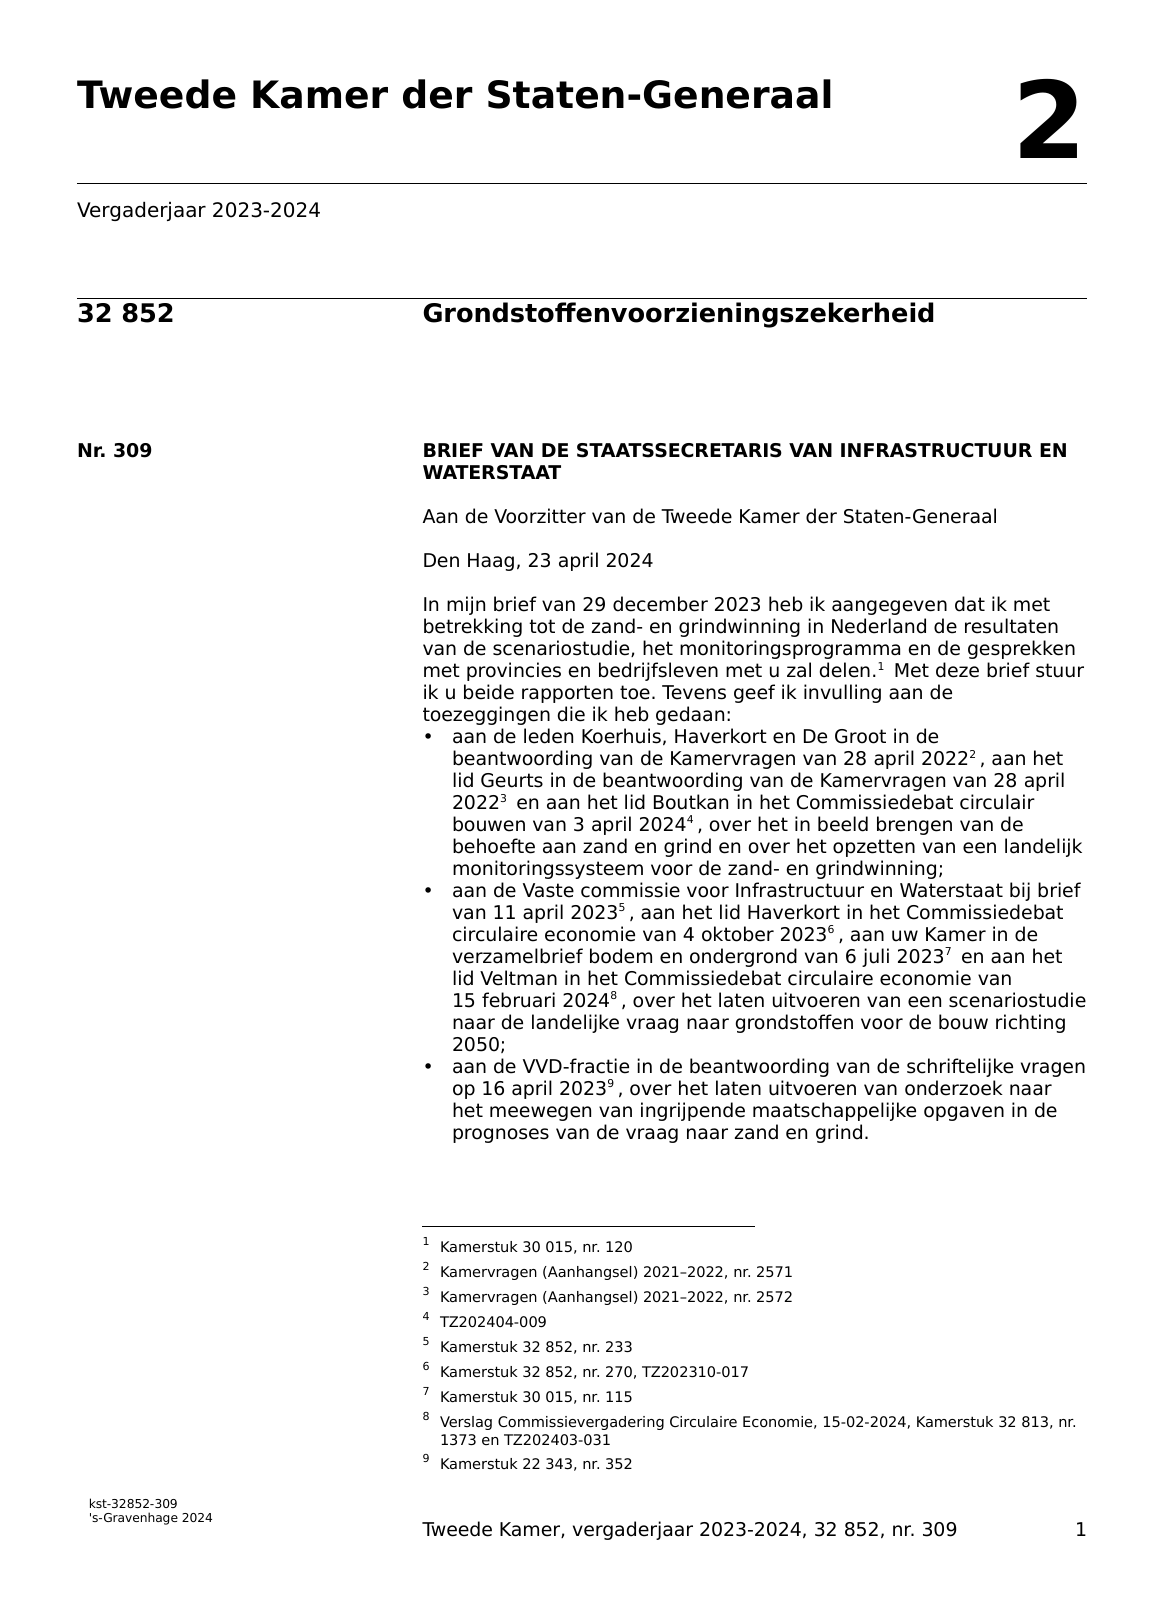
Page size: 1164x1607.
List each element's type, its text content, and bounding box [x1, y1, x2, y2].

text 's-Gravenhage 2024 [88, 1511, 323, 1525]
text Kamervragen (Aanhangsel) 2021–2022, nr. 2572 [422, 1285, 1087, 1307]
text Kamerstuk 30 015, nr. 120 [422, 1235, 1087, 1257]
text Aan de Voorzitter van de Tweede Kamer der Staten-Generaal [422, 506, 1087, 528]
text • aan de Vaste commissie voor Infrastructuur en Waterstaat bij brief van 11 april 2023, aan het lid Haverkort in het Commissiedebat circulaire economie van 4 oktober 2023, aan uw Kamer in de verzamelbrief bodem en ondergrond van 6 juli 2023 en aan het lid Veltman in het Commissiedebat circulaire economie van 15 februari 2024, over het laten uitvoeren van een scenariostudie naar de landelijke vraag naar grondstoffen voor de bouw richting 2050; [422, 880, 1087, 1056]
text • aan de VVD-fractie in de beantwoording van de schriftelijke vragen op 16 april 2023, over het laten uitvoeren van onderzoek naar het meewegen van ingrijpende maatschappelijke opgaven in de prognoses van de vraag naar zand en grind. [422, 1056, 1087, 1144]
text Kamervragen (Aanhangsel) 2021–2022, nr. 2571 [422, 1260, 1087, 1282]
subtitle 32 852 Grondstoffenvoorzieningszekerheid [77, 299, 1087, 329]
subtitle Nr. 309 BRIEF VAN DE STAATSSECRETARIS VAN INFRASTRUCTUUR EN WATERSTAAT [77, 440, 1087, 484]
text • aan de leden Koerhuis, Haverkort en De Groot in de beantwoording van de Kamervragen van 28 april 2022, aan het lid Geurts in de beantwoording van de Kamervragen van 28 april 2022 en aan het lid Boutkan in het Commissiedebat circulair bouwen van 3 april 2024, over het in beeld brengen van de behoefte aan zand en grind en over het opzetten van een landelijk monitoringssysteem voor de zand- en grindwinning; [422, 726, 1087, 880]
text Verslag Commissievergadering Circulaire Economie, 15-02-2024, Kamerstuk 32 813, nr. 1373 en TZ202403-031 [422, 1410, 1087, 1449]
text Kamerstuk 32 852, nr. 233 [422, 1335, 1087, 1357]
table_header 2 [886, 59, 1087, 183]
text Kamerstuk 30 015, nr. 115 [422, 1385, 1087, 1407]
table_cell Vergaderjaar 2023-2024 [77, 184, 1087, 298]
text TZ202404-009 [422, 1310, 1087, 1332]
text kst-32852-309 [88, 1497, 323, 1511]
text Kamerstuk 32 852, nr. 270, TZ202310-017 [422, 1360, 1087, 1382]
text Kamerstuk 22 343, nr. 352 [422, 1452, 1087, 1474]
table_header Tweede Kamer der Staten-Generaal [77, 59, 886, 183]
text In mijn brief van 29 december 2023 heb ik aangegeven dat ik met betrekking tot de zand- en grindwinning in Nederland de resultaten van de scenariostudie, het monitoringsprogramma en de gesprekken met provincies en bedrijfsleven met u zal delen. Met deze brief stuur ik u beide rapporten toe. Tevens geef ik invulling aan de toezeggingen die ik heb gedaan: [422, 594, 1087, 726]
text Den Haag, 23 april 2024 [422, 550, 1087, 572]
